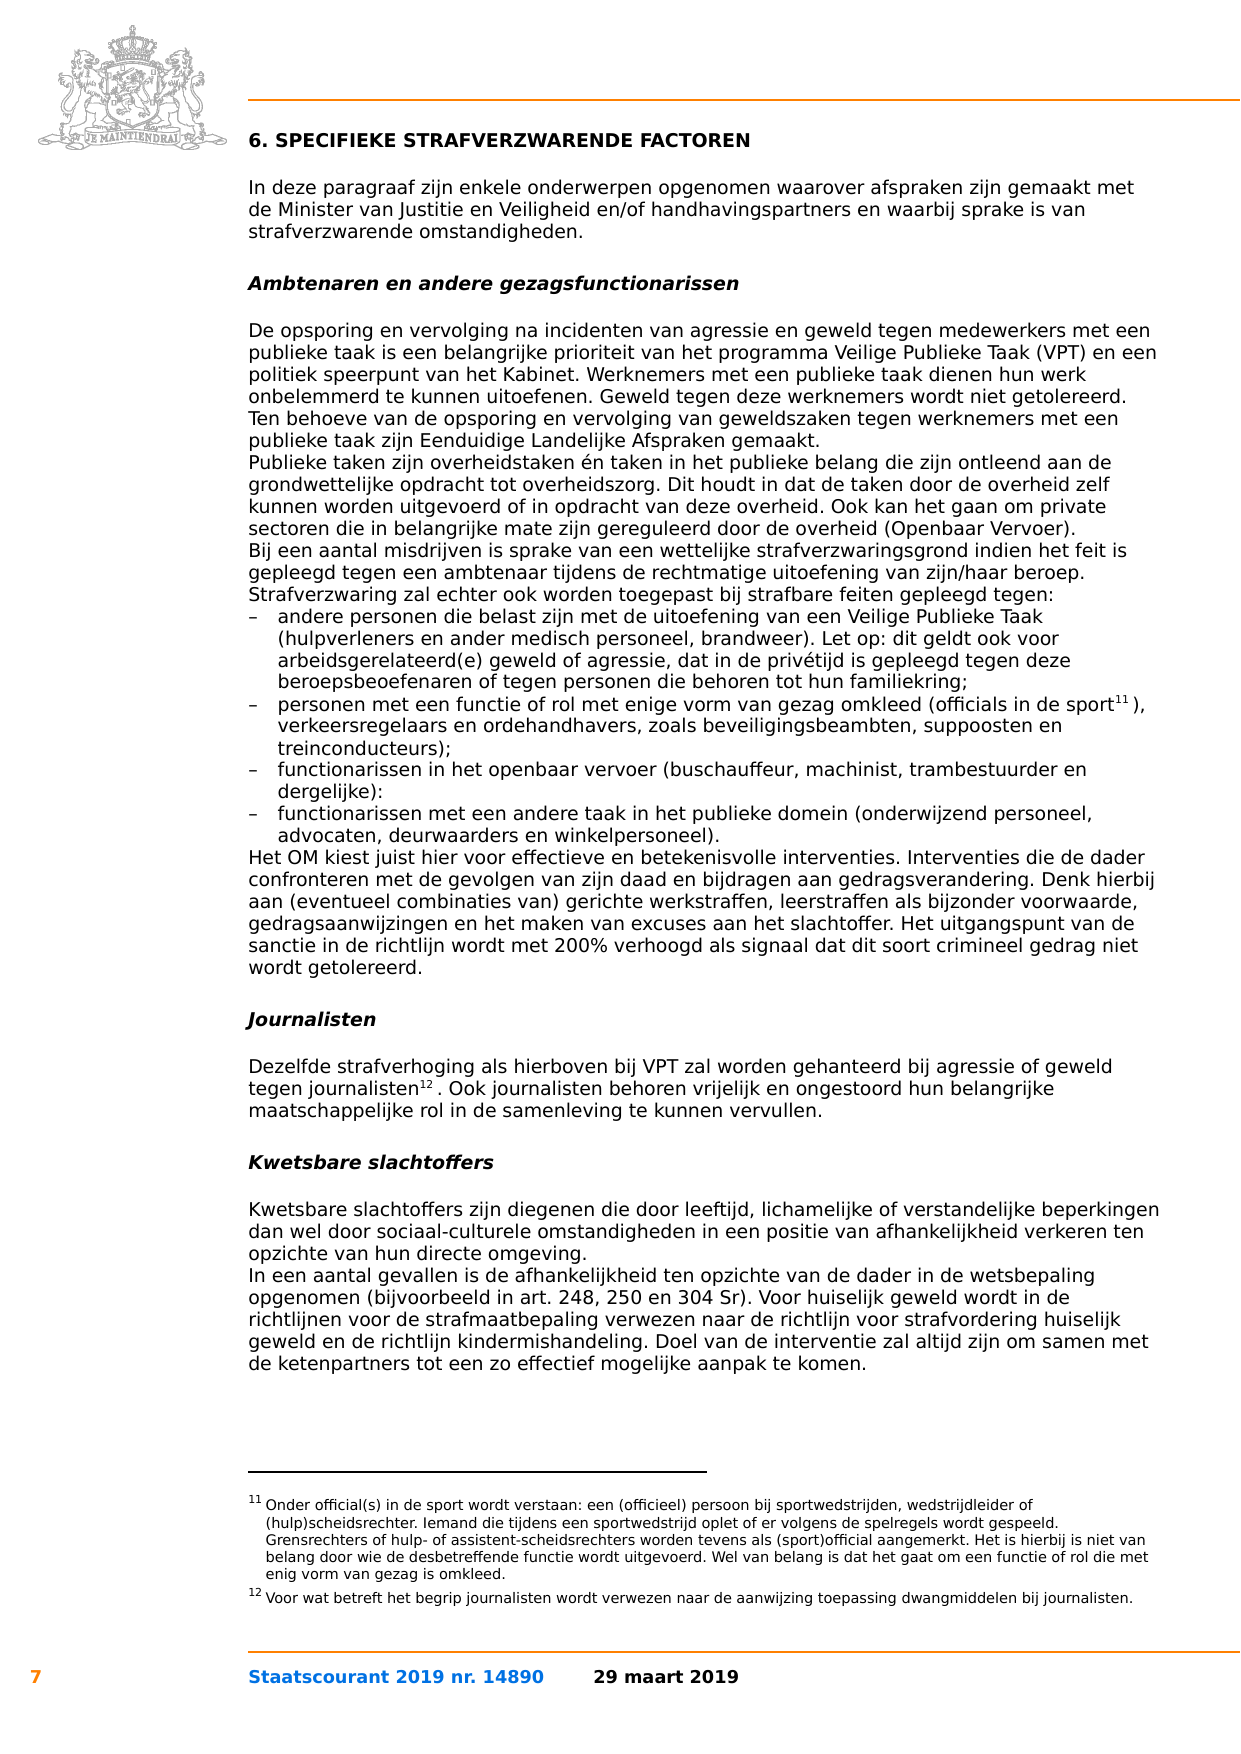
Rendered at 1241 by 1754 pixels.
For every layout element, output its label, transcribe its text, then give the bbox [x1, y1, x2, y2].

text Dezelfde strafverhoging als hierboven bij VPT zal worden gehanteerd bij agressie of geweld tegen journalisten. Ook journalisten behoren vrijelijk en ongestoord hun belangrijke maatschappelijke rol in de samenleving te kunnen vervullen. [248, 1056, 1163, 1122]
picture [38, 25, 227, 150]
text – personen met een functie of rol met enige vorm van gezag omkleed (officials in de sport), verkeersregelaars en ordehandhavers, zoals beveiligingsbeambten, suppoosten en treinconducteurs); [248, 693, 1163, 759]
text Het OM kiest juist hier voor effectieve en betekenisvolle interventies. Interventies die de dader confronteren met de gevolgen van zijn daad en bijdragen aan gedragsverandering. Denk hierbij aan (eventueel combinaties van) gerichte werkstraffen, leerstraffen als bijzonder voorwaarde, gedragsaanwijzingen en het maken van excuses aan het slachtoffer. Het uitgangspunt van de sanctie in de richtlijn wordt met 200% verhoogd als signaal dat dit soort crimineel gedrag niet wordt getolereerd. [248, 847, 1163, 979]
subtitle 6. SPECIFIEKE STRAFVERZWARENDE FACTOREN [248, 130, 1163, 152]
subtitle Kwetsbare slachtoffers [248, 1152, 1163, 1174]
text In deze paragraaf zijn enkele onderwerpen opgenomen waarover afspraken zijn gemaakt met de Minister van Justitie en Veiligheid en/of handhavingspartners en waarbij sprake is van strafverzwarende omstandigheden. [248, 177, 1163, 243]
subtitle Ambtenaren en andere gezagsfunctionarissen [248, 273, 1163, 295]
text Voor wat betreft het begrip journalisten wordt verwezen naar de aanwijzing toepassing dwangmiddelen bij journalisten. [248, 1586, 1163, 1608]
subtitle Journalisten [248, 1009, 1163, 1031]
text Kwetsbare slachtoffers zijn diegenen die door leeftijd, lichamelijke of verstandelijke beperkingen dan wel door sociaal-culturele omstandigheden in een positie van afhankelijkheid verkeren ten opzichte van hun directe omgeving. [248, 1199, 1163, 1265]
text Onder official(s) in de sport wordt verstaan: een (officieel) persoon bij sportwedstrijden, wedstrijdleider of (hulp)scheidsrechter. Iemand die tijdens een sportwedstrijd oplet of er volgens de spelregels wordt gespeeld. Grensrechters of hulp- of assistent-scheidsrechters worden tevens als (sport)official aangemerkt. Het is hierbij is niet van belang door wie de desbetreffende functie wordt uitgevoerd. Wel van belang is dat het gaat om een functie of rol die met enig vorm van gezag is omkleed. [248, 1493, 1163, 1583]
text – andere personen die belast zijn met de uitoefening van een Veilige Publieke Taak (hulpverleners en ander medisch personeel, brandweer). Let op: dit geldt ook voor arbeidsgerelateerd(e) geweld of agressie, dat in de privétijd is gepleegd tegen deze beroepsbeoefenaren of tegen personen die behoren tot hun familiekring; [248, 606, 1163, 693]
text Bij een aantal misdrijven is sprake van een wettelijke strafverzwaringsgrond indien het feit is gepleegd tegen een ambtenaar tijdens de rechtmatige uitoefening van zijn/haar beroep. Strafverzwaring zal echter ook worden toegepast bij strafbare feiten gepleegd tegen: [248, 539, 1163, 606]
text In een aantal gevallen is de afhankelijkheid ten opzichte van de dader in de wetsbepaling opgenomen (bijvoorbeeld in art. 248, 250 en 304 Sr). Voor huiselijk geweld wordt in de richtlijnen voor de strafmaatbepaling verwezen naar de richtlijn voor strafvordering huiselijk geweld en de richtlijn kindermishandeling. Doel van de interventie zal altijd zijn om samen met de ketenpartners tot een zo effectief mogelijke aanpak te komen. [248, 1265, 1163, 1375]
text – functionarissen in het openbaar vervoer (buschauffeur, machinist, trambestuurder en dergelijke): [248, 759, 1163, 803]
text – functionarissen met een andere taak in het publieke domein (onderwijzend personeel, advocaten, deurwaarders en winkelpersoneel). [248, 803, 1163, 847]
text De opsporing en vervolging na incidenten van agressie en geweld tegen medewerkers met een publieke taak is een belangrijke prioriteit van het programma Veilige Publieke Taak (VPT) en een politiek speerpunt van het Kabinet. Werknemers met een publieke taak dienen hun werk onbelemmerd te kunnen uitoefenen. Geweld tegen deze werknemers wordt niet getolereerd. Ten behoeve van de opsporing en vervolging van geweldszaken tegen werknemers met een publieke taak zijn Eenduidige Landelijke Afspraken gemaakt. [248, 320, 1163, 452]
text Publieke taken zijn overheidstaken én taken in het publieke belang die zijn ontleend aan de grondwettelijke opdracht tot overheidszorg. Dit houdt in dat de taken door de overheid zelf kunnen worden uitgevoerd of in opdracht van deze overheid. Ook kan het gaan om private sectoren die in belangrijke mate zijn gereguleerd door de overheid (Openbaar Vervoer). [248, 452, 1163, 539]
